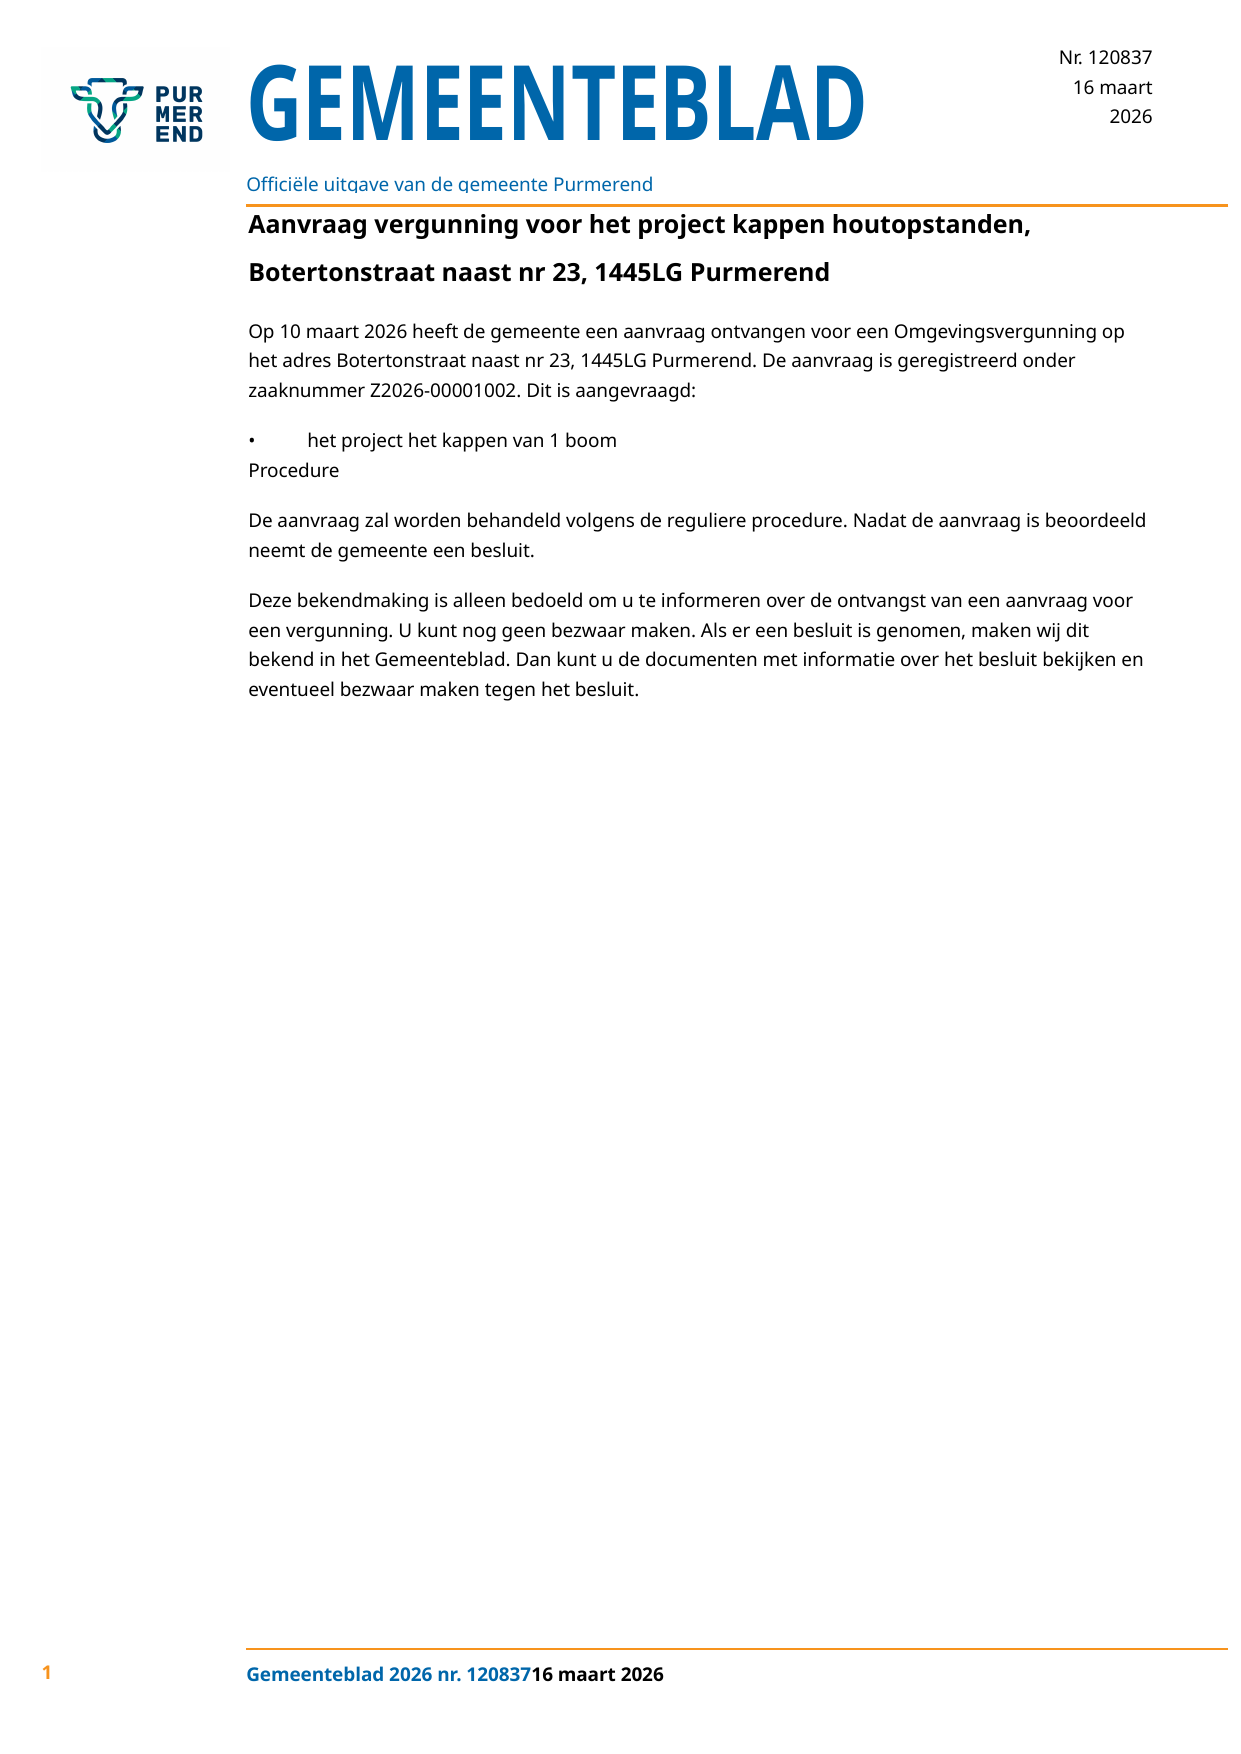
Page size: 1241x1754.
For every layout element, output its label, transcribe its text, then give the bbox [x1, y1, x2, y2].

list het project het kappen van 1 boom [248, 427, 1152, 453]
text Op 10 maart 2026 heeft de gemeente een aanvraag ontvangen voor een Omgevingsvergunning op het adres Botertonstraat naast nr 23, 1445LG Purmerend. De aanvraag is geregistreerd onder zaaknummer Z2026-00001002. Dit is aangevraagd: [248, 318, 1152, 403]
text Procedure [248, 457, 1152, 483]
text De aanvraag zal worden behandeld volgens de reguliere procedure. Nadat de aanvraag is beoordeeld neemt de gemeente een besluit. [248, 507, 1152, 563]
picture [41, 47, 231, 172]
text Deze bekendmaking is alleen bedoeld om u te informeren over de ontvangst van een aanvraag voor een vergunning. U kunt nog geen bezwaar maken. Als er een besluit is genomen, maken wij dit bekend in het Gemeenteblad. Dan kunt u de documenten met informatie over het besluit bekijken en eventueel bezwaar maken tegen het besluit. [248, 587, 1152, 702]
text Aanvraag vergunning voor het project kappen houtopstanden, Botertonstraat naast nr 23, 1445LG Purmerend [248, 207, 1152, 288]
